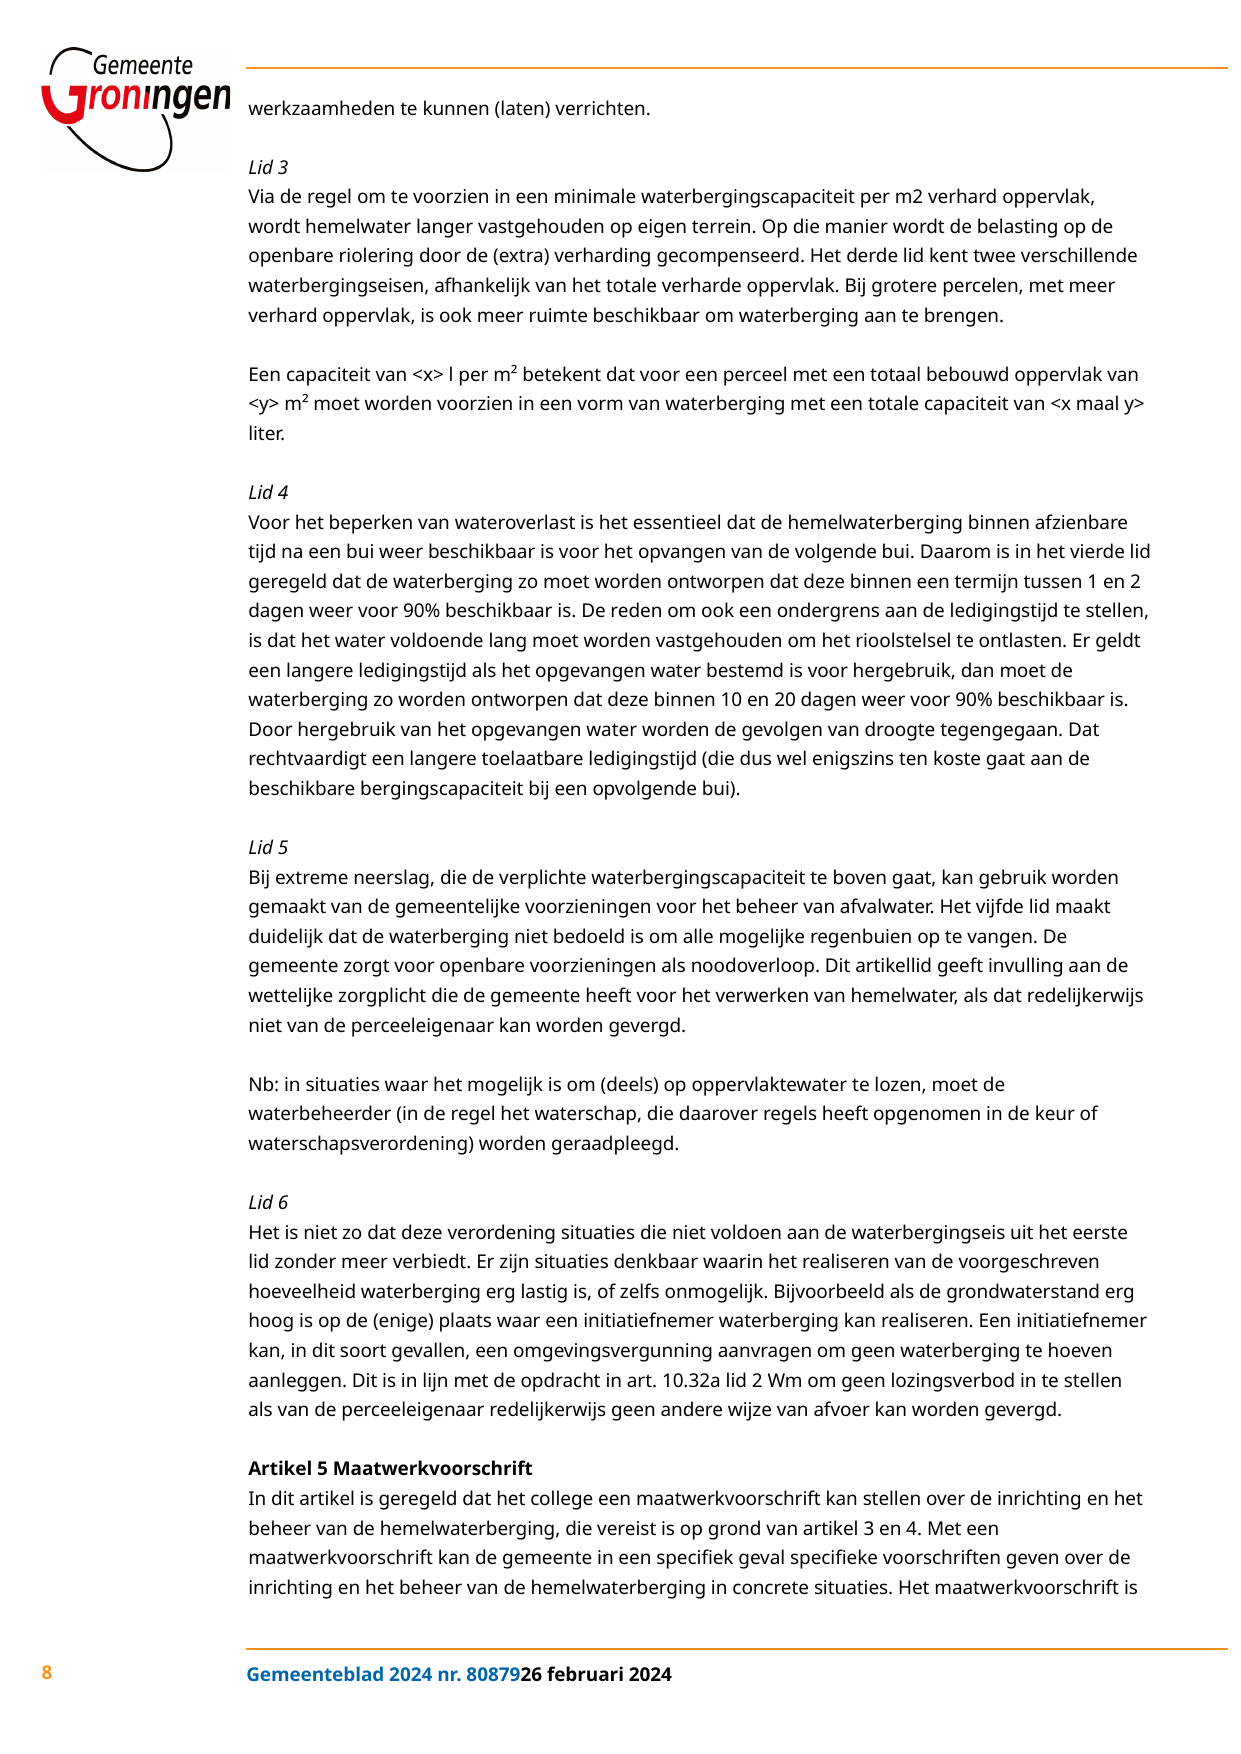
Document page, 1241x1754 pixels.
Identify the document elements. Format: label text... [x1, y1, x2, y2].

text Via de regel om te voorzien in een minimale waterbergingscapaciteit per m2 verhard oppervlak, wordt hemelwater langer vastgehouden op eigen terrein. Op die manier wordt de belasting op de openbare riolering door de (extra) verharding gecompenseerd. Het derde lid kent twee verschillende waterbergingseisen, afhankelijk van het totale verharde oppervlak. Bij grotere percelen, met meer verhard oppervlak, is ook meer ruimte beschikbaar om waterberging aan te brengen. [248, 183, 1152, 328]
text Lid 6 [248, 1189, 1152, 1215]
text Nb: in situaties waar het mogelijk is om (deels) op oppervlaktewater te lozen, moet de waterbeheerder (in de regel het waterschap, die daarover regels heeft opgenomen in de keur of waterschapsverordening) worden geraadpleegd. [248, 1071, 1152, 1156]
text Het is niet zo dat deze verordening situaties die niet voldoen aan de waterbergingseis uit het eerste lid zonder meer verbiedt. Er zijn situaties denkbaar waarin het realiseren van de voorgeschreven hoeveelheid waterberging erg lastig is, of zelfs onmogelijk. Bijvoorbeeld als de grondwaterstand erg hoog is op de (enige) plaats waar een initiatiefnemer waterberging kan realiseren. Een initiatiefnemer kan, in dit soort gevallen, een omgevingsvergunning aanvragen om geen waterberging te hoeven aanleggen. Dit is in lijn met de opdracht in art. 10.32a lid 2 Wm om geen lozingsverbod in te stellen als van de perceeleigenaar redelijkerwijs geen andere wijze van afvoer kan worden gevergd. [248, 1219, 1152, 1422]
text Lid 5 [248, 834, 1152, 860]
text In dit artikel is geregeld dat het college een maatwerkvoorschrift kan stellen over de inrichting en het beheer van de hemelwaterberging, die vereist is op grond van artikel 3 en 4. Met een maatwerkvoorschrift kan de gemeente in een specifiek geval specifieke voorschriften geven over de inrichting en het beheer van de hemelwaterberging in concrete situaties. Het maatwerkvoorschrift is [248, 1485, 1152, 1600]
text Artikel 5 Maatwerkvoorschrift [248, 1456, 1152, 1481]
text Een capaciteit van <x> l per m² betekent dat voor een perceel met een totaal bebouwd oppervlak van <y> m² moet worden voorzien in een vorm van waterberging met een totale capaciteit van <x maal y> liter. [248, 361, 1152, 446]
text Lid 3 [248, 154, 1152, 180]
text Voor het beperken van wateroverlast is het essentieel dat de hemelwaterberging binnen afzienbare tijd na een bui weer beschikbaar is voor het opvangen van de volgende bui. Daarom is in het vierde lid geregeld dat de waterberging zo moet worden ontworpen dat deze binnen een termijn tussen 1 en 2 dagen weer voor 90% beschikbaar is. De reden om ook een ondergrens aan de ledigingstijd te stellen, is dat het water voldoende lang moet worden vastgehouden om het rioolstelsel te ontlasten. Er geldt een langere ledigingstijd als het opgevangen water bestemd is voor hergebruik, dan moet de waterberging zo worden ontworpen dat deze binnen 10 en 20 dagen weer voor 90% beschikbaar is. Door hergebruik van het opgevangen water worden de gevolgen van droogte tegengegaan. Dat rechtvaardigt een langere toelaatbare ledigingstijd (die dus wel enigszins ten koste gaat aan de beschikbare bergingscapaciteit bij een opvolgende bui). [248, 509, 1152, 801]
text Bij extreme neerslag, die de verplichte waterbergingscapaciteit te boven gaat, kan gebruik worden gemaakt van de gemeentelijke voorzieningen voor het beheer van afvalwater. Het vijfde lid maakt duidelijk dat de waterberging niet bedoeld is om alle mogelijke regenbuien op te vangen. De gemeente zorgt voor openbare voorzieningen als noodoverloop. Dit artikellid geeft invulling aan de wettelijke zorgplicht die de gemeente heeft voor het verwerken van hemelwater, als dat redelijkerwijs niet van de perceeleigenaar kan worden gevergd. [248, 864, 1152, 1038]
text werkzaamheden te kunnen (laten) verrichten. [248, 95, 1152, 121]
picture [41, 47, 231, 172]
text Lid 4 [248, 479, 1152, 505]
